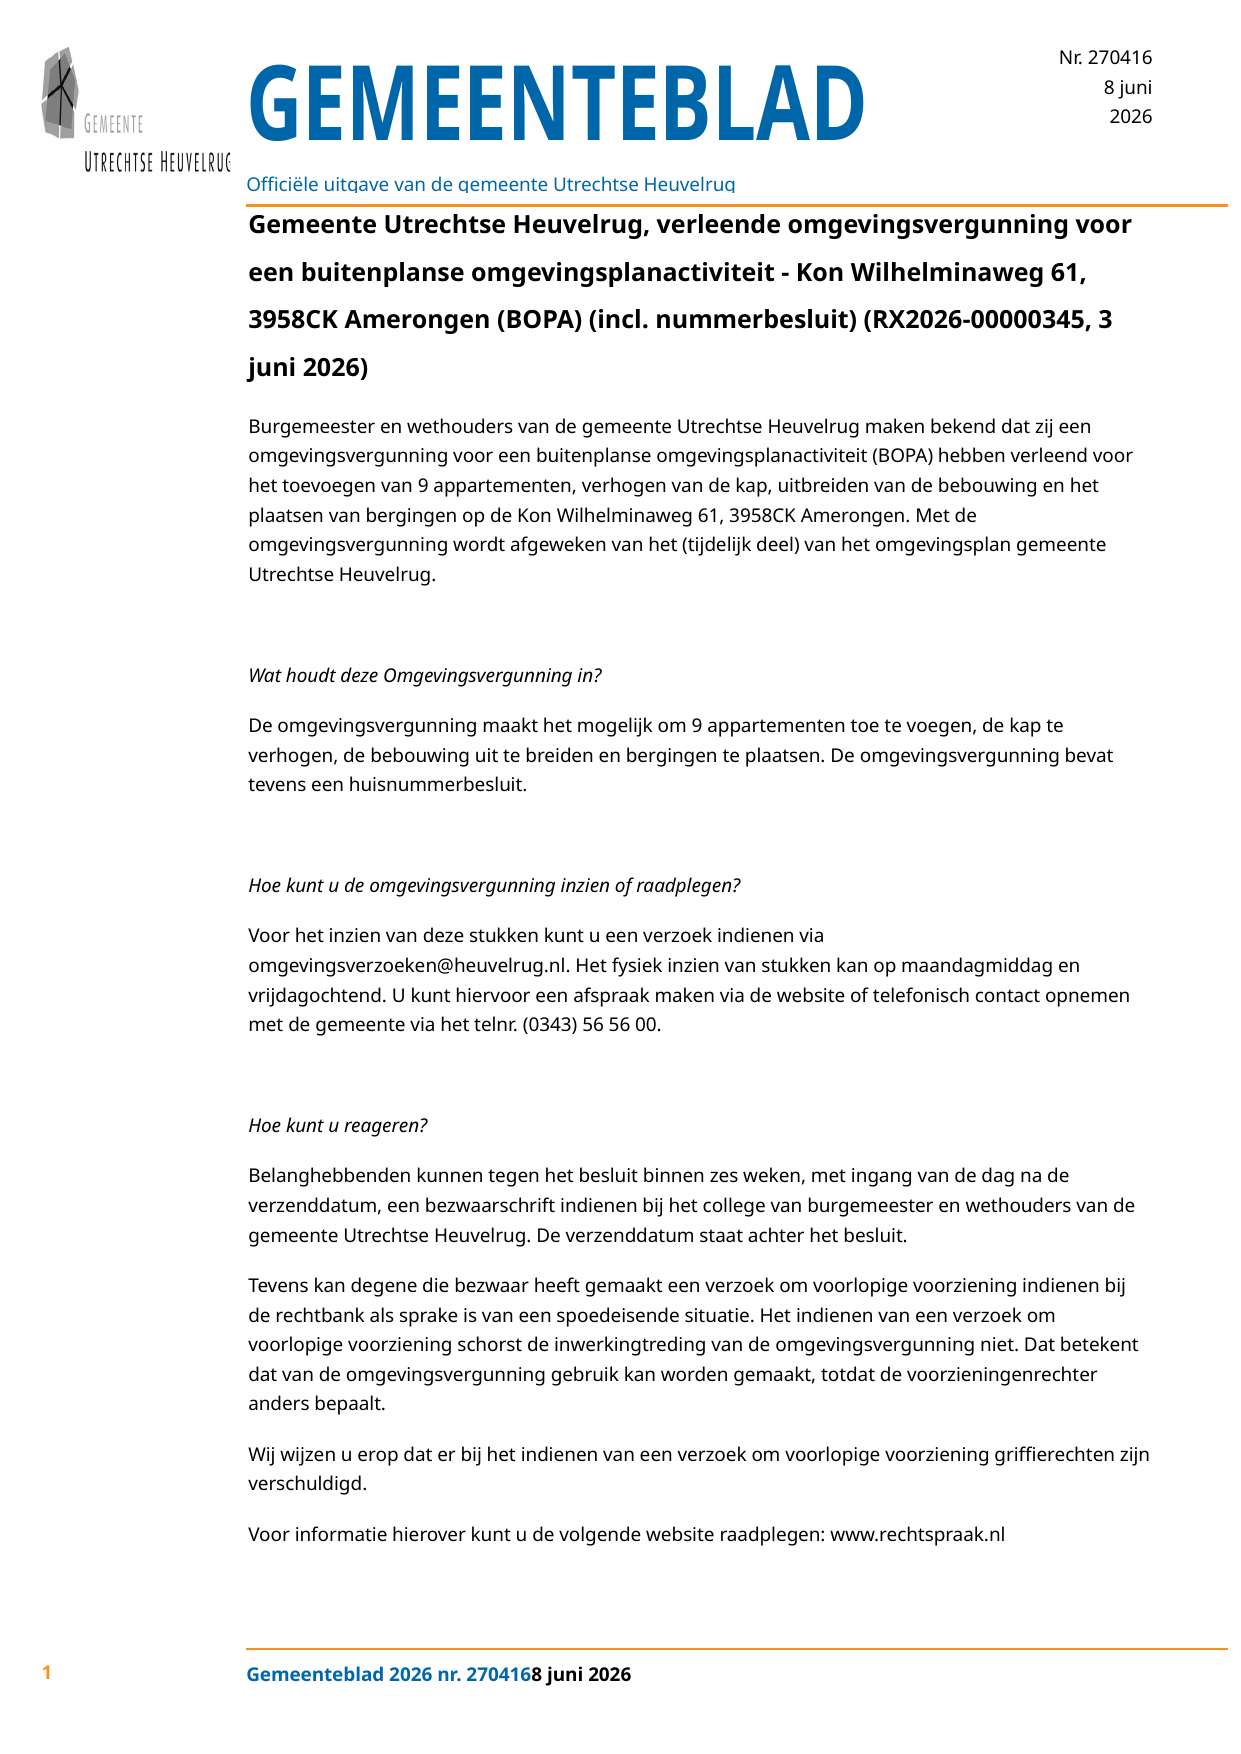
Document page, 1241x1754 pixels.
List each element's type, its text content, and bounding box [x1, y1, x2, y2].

text Hoe kunt u de omgevingsvergunning inzien of raadplegen? [248, 872, 1152, 898]
text Tevens kan degene die bezwaar heeft gemaakt een verzoek om voorlopige voorziening indienen bij de rechtbank als sprake is van een spoedeisende situatie. Het indienen van een verzoek om voorlopige voorziening schorst de inwerkingtreding van de omgevingsvergunning niet. Dat betekent dat van de omgevingsvergunning gebruik kan worden gemaakt, totdat de voorzieningenrechter anders bepaalt. [248, 1272, 1152, 1416]
text Burgemeester en wethouders van de gemeente Utrechtse Heuvelrug maken bekend dat zij een omgevingsvergunning voor een buitenplanse omgevingsplanactiviteit (BOPA) hebben verleend voor het toevoegen van 9 appartementen, verhogen van de kap, uitbreiden van de bebouwing en het plaatsen van bergingen op de Kon Wilhelminaweg 61, 3958CK Amerongen. Met de omgevingsvergunning wordt afgeweken van het (tijdelijk deel) van het omgevingsplan gemeente Utrechtse Heuvelrug. [248, 413, 1152, 587]
text Voor informatie hierover kunt u de volgende website raadplegen: www.rechtspraak.nl [248, 1521, 1152, 1547]
text De omgevingsvergunning maakt het mogelijk om 9 appartementen toe te voegen, de kap te verhogen, de bebouwing uit te breiden en bergingen te plaatsen. De omgevingsvergunning bevat tevens een huisnummerbesluit. [248, 712, 1152, 797]
text Voor het inzien van deze stukken kunt u een verzoek indienen via omgevingsverzoeken@heuvelrug.nl. Het fysiek inzien van stukken kan op maandagmiddag en vrijdagochtend. U kunt hiervoor een afspraak maken via de website of telefonisch contact opnemen met de gemeente via het telnr. (0343) 56 56 00. [248, 923, 1152, 1037]
text Belanghebbenden kunnen tegen het besluit binnen zes weken, met ingang van de dag na de verzenddatum, een bezwaarschrift indienen bij het college van burgemeester en wethouders van de gemeente Utrechtse Heuvelrug. De verzenddatum staat achter het besluit. [248, 1163, 1152, 1248]
text Wij wijzen u erop dat er bij het indienen van een verzoek om voorlopige voorziening griffierechten zijn verschuldigd. [248, 1441, 1152, 1496]
text Hoe kunt u reageren? [248, 1112, 1152, 1138]
text Wat houdt deze Omgevingsvergunning in? [248, 662, 1152, 688]
picture [41, 47, 231, 172]
text Gemeente Utrechtse Heuvelrug, verleende omgevingsvergunning voor een buitenplanse omgevingsplanactiviteit - Kon Wilhelminaweg 61, 3958CK Amerongen (BOPA) (incl. nummerbesluit) (RX2026-00000345, 3 juni 2026) [248, 207, 1152, 384]
